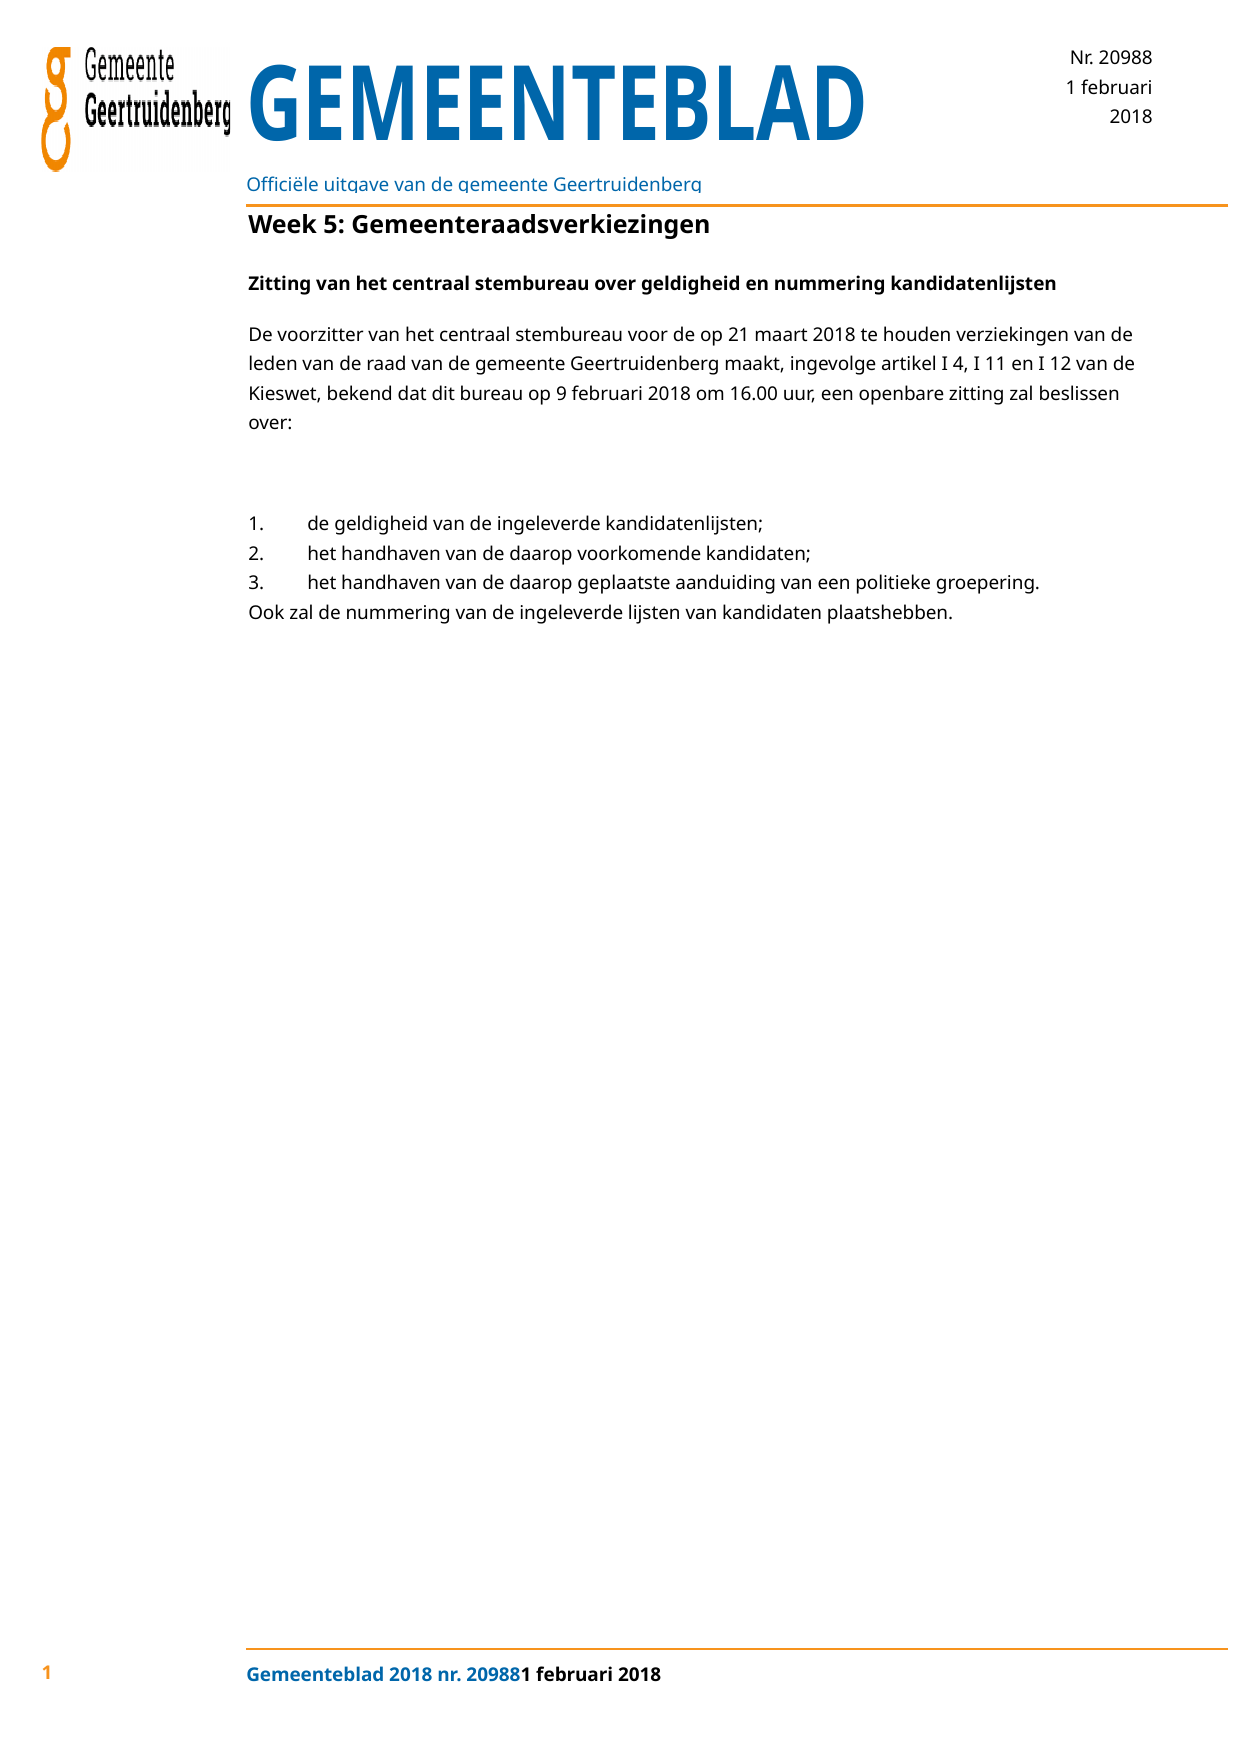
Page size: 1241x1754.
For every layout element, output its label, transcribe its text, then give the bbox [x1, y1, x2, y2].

list het handhaven van de daarop voorkomende kandidaten; [248, 540, 1152, 566]
text Week 5: Gemeenteraadsverkiezingen [248, 207, 1152, 241]
list de geldigheid van de ingeleverde kandidatenlijsten; [248, 510, 1152, 536]
text Ook zal de nummering van de ingeleverde lijsten van kandidaten plaatshebben. [248, 599, 1152, 625]
text Zitting van het centraal stembureau over geldigheid en nummering kandidatenlijsten [248, 270, 1152, 296]
list het handhaven van de daarop geplaatste aanduiding van een politieke groepering. [248, 569, 1152, 595]
picture [41, 47, 231, 172]
text De voorzitter van het centraal stembureau voor de op 21 maart 2018 te houden verziekingen van de leden van de raad van de gemeente Geertruidenberg maakt, ingevolge artikel I 4, I 11 en I 12 van de Kieswet, bekend dat dit bureau op 9 februari 2018 om 16.00 uur, een openbare zitting zal beslissen over: [248, 321, 1152, 435]
